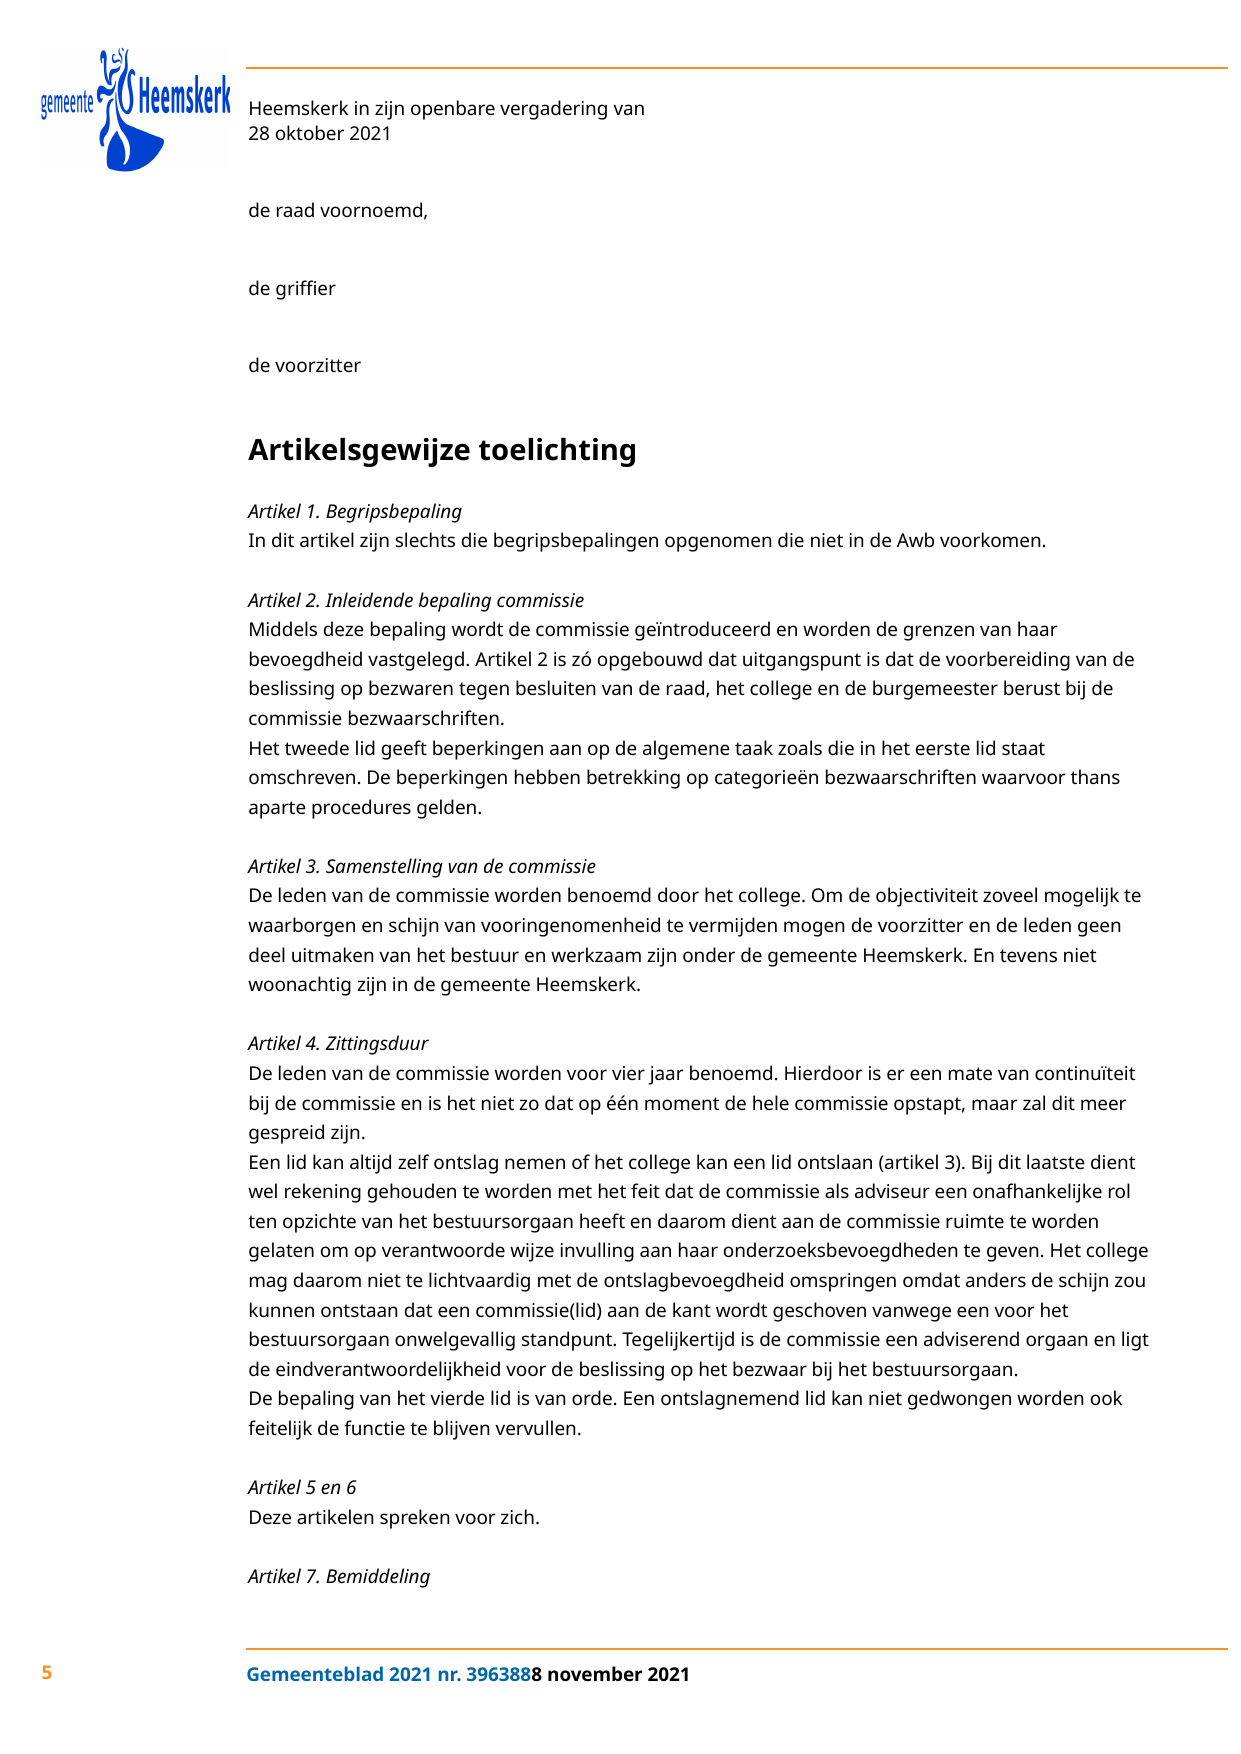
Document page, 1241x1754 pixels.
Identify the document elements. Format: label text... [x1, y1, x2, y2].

picture [41, 47, 231, 172]
text De bepaling van het vierde lid is van orde. Een ontslagnemend lid kan niet gedwongen worden ook feitelijk de functie te blijven vervullen. [248, 1386, 1152, 1441]
text 28 oktober 2021 [248, 121, 1152, 146]
text Artikel 1. Begripsbepaling [248, 498, 1152, 524]
text Een lid kan altijd zelf ontslag nemen of het college kan een lid ontslaan (artikel 3). Bij dit laatste dient wel rekening gehouden te worden met het feit dat de commissie als adviseur een onafhankelijke rol ten opzichte van het bestuursorgaan heeft en daarom dient aan de commissie ruimte te worden gelaten om op verantwoorde wijze invulling aan haar onderzoeksbevoegdheden te geven. Het college mag daarom niet te lichtvaardig met de ontslagbevoegdheid omspringen omdat anders de schijn zou kunnen ontstaan dat een commissie(lid) aan de kant wordt geschoven vanwege een voor het bestuursorgaan onwelgevallig standpunt. Tegelijkertijd is de commissie een adviserend orgaan en ligt de eindverantwoordelijkheid voor de beslissing op het bezwaar bij het bestuursorgaan. [248, 1149, 1152, 1382]
text de griffier [248, 275, 1152, 301]
text Heemskerk in zijn openbare vergadering van [248, 95, 1152, 121]
text Artikel 2. Inleidende bepaling commissie [248, 587, 1152, 613]
text De leden van de commissie worden benoemd door het college. Om de objectiviteit zoveel mogelijk te waarborgen en schijn van vooringenomenheid te vermijden mogen de voorzitter en de leden geen deel uitmaken van het bestuur en werkzaam zijn onder de gemeente Heemskerk. En tevens niet woonachtig zijn in de gemeente Heemskerk. [248, 883, 1152, 997]
text Deze artikelen spreken voor zich. [248, 1504, 1152, 1530]
text De leden van de commissie worden voor vier jaar benoemd. Hierdoor is er een mate van continuïteit bij de commissie en is het niet zo dat op één moment de hele commissie opstapt, maar zal dit meer gespreid zijn. [248, 1060, 1152, 1145]
text de voorzitter [248, 352, 1152, 378]
text Artikel 4. Zittingsduur [248, 1031, 1152, 1056]
text de raad voornoemd, [248, 198, 1152, 223]
text Artikel 3. Samenstelling van de commissie [248, 853, 1152, 879]
text Artikel 5 en 6 [248, 1474, 1152, 1500]
text Middels deze bepaling wordt de commissie geïntroduceerd en worden de grenzen van haar bevoegdheid vastgelegd. Artikel 2 is zó opgebouwd dat uitgangspunt is dat de voorbereiding van de beslissing op bezwaren tegen besluiten van de raad, het college en de burgemeester berust bij de commissie bezwaarschriften. [248, 616, 1152, 731]
text In dit artikel zijn slechts die begripsbepalingen opgenomen die niet in de Awb voorkomen. [248, 528, 1152, 553]
text Artikel 7. Bemiddeling [248, 1563, 1152, 1589]
text Het tweede lid geeft beperkingen aan op de algemene taak zoals die in het eerste lid staat omschreven. De beperkingen hebben betrekking op categorieën bezwaarschriften waarvoor thans aparte procedures gelden. [248, 735, 1152, 820]
text Artikelsgewijze toelichting [248, 429, 1152, 469]
